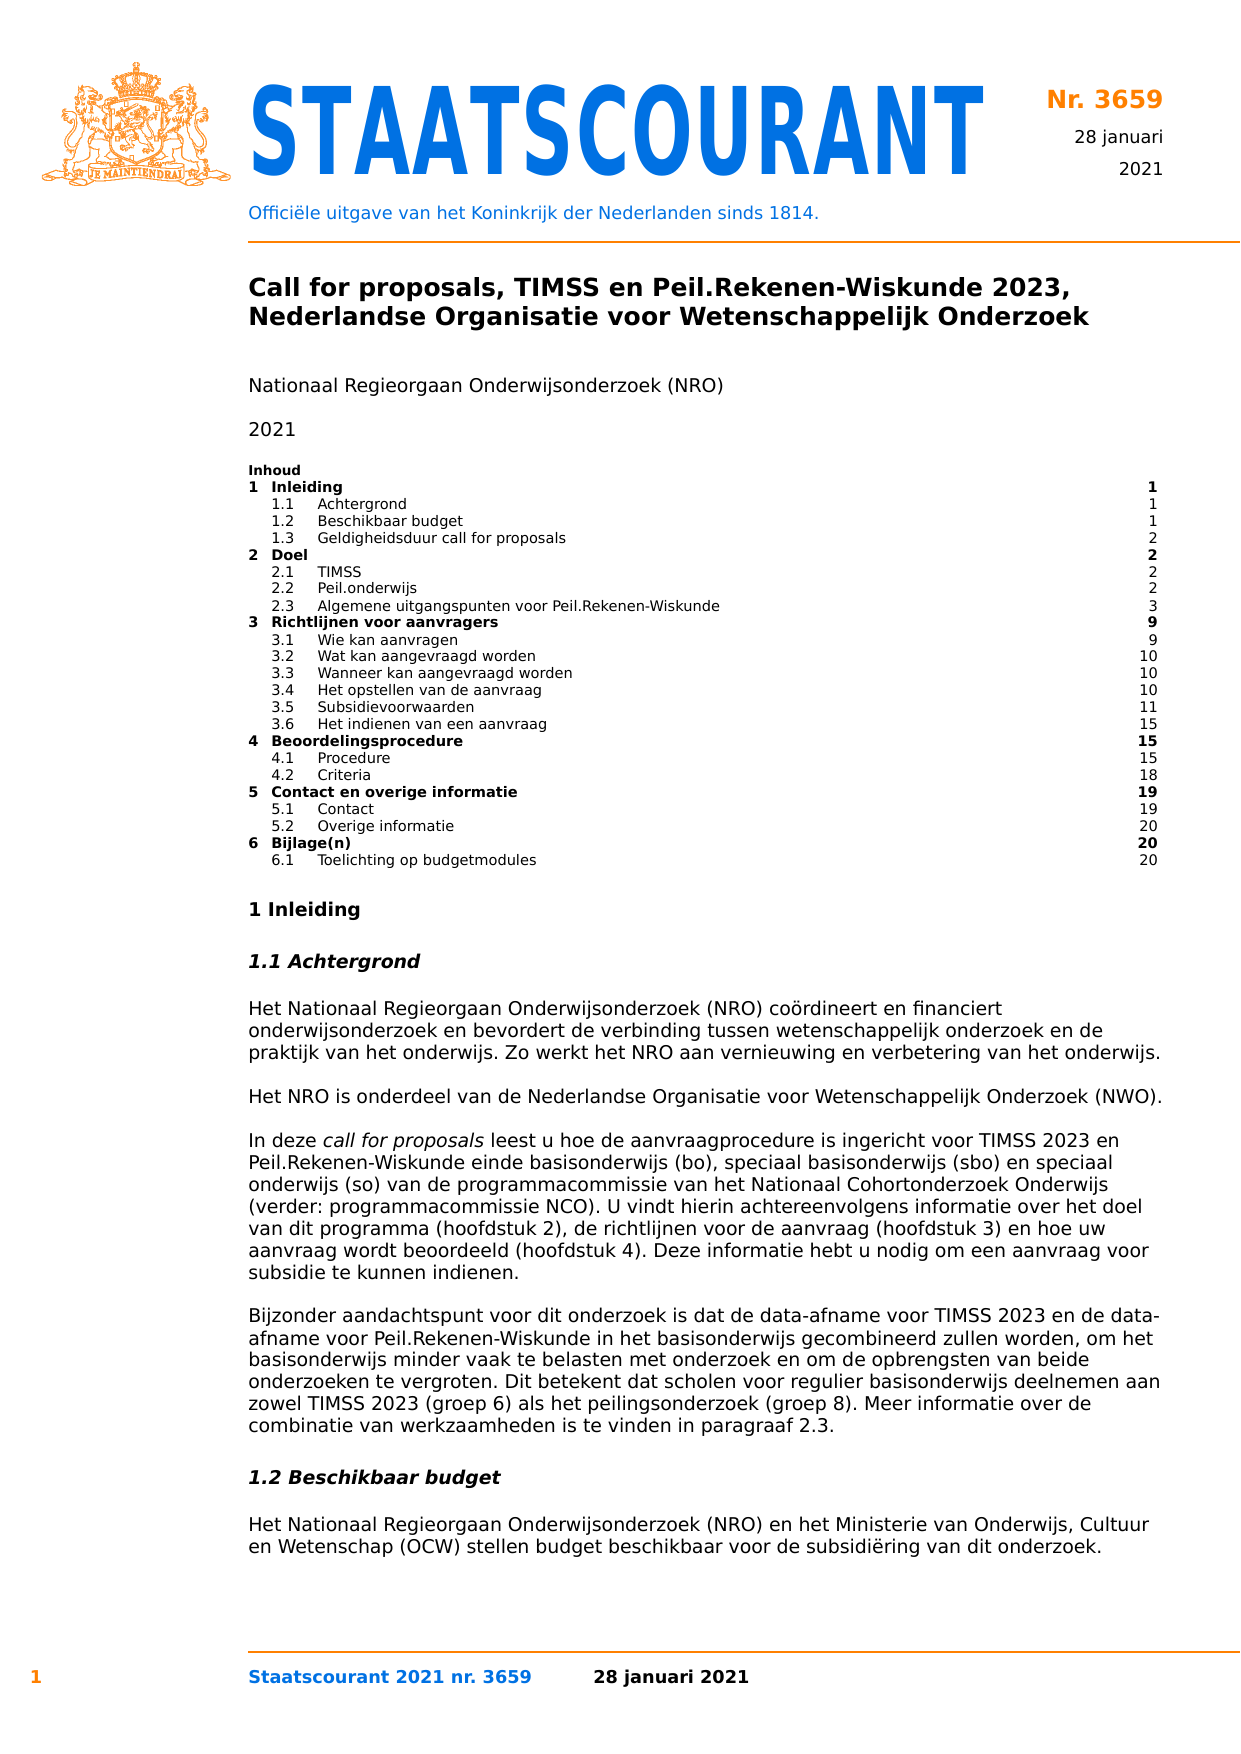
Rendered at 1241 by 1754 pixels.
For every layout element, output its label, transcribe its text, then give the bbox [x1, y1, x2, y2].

table_cell 3.2 [265, 648, 311, 665]
table_cell Beoordelingsprocedure [265, 733, 966, 750]
table_cell Subsidievoorwaarden [311, 699, 966, 716]
table_cell Officiële uitgave van het Koninkrijk der Nederlanden sinds 1814. [248, 203, 1240, 241]
table_cell [248, 648, 265, 665]
table_cell 20 [966, 852, 1163, 869]
table_cell 1.1 [265, 496, 311, 512]
table_cell Algemene uitgangspunten voor Peil.Rekenen-Wiskunde [311, 598, 966, 614]
table_cell 10 [966, 648, 1163, 665]
subtitle Call for proposals, TIMSS en Peil.Rekenen-Wiskunde 2023, Nederlandse Organisatie voor Wetenschappelijk Onderzoek [248, 273, 1163, 331]
table_cell [248, 631, 265, 648]
table_cell Richtlijnen voor aanvragers [265, 614, 966, 631]
table_header Inhoud [248, 463, 1163, 478]
table_cell 2 [966, 564, 1163, 580]
table_cell [248, 818, 265, 835]
table_cell 11 [966, 699, 1163, 716]
table_cell 4.2 [265, 767, 311, 784]
table_cell 3.1 [265, 631, 311, 648]
table_cell Inleiding [265, 479, 966, 496]
table_cell 1 [966, 479, 1163, 496]
table_cell 1 [966, 496, 1163, 512]
table_cell Bijlage(n) [265, 835, 966, 852]
table_header [25, 62, 248, 241]
table_cell 3 [966, 598, 1163, 614]
table_cell Wanneer kan aangevraagd worden [311, 665, 966, 682]
table_cell 2.3 [265, 598, 311, 614]
table_cell 15 [966, 750, 1163, 767]
table_cell [248, 564, 265, 580]
table_cell 28 januari [998, 121, 1240, 153]
table_cell 3.6 [265, 716, 311, 733]
table_cell 15 [966, 733, 1163, 750]
table_cell [248, 801, 265, 818]
table_cell 19 [966, 784, 1163, 801]
table_cell Het opstellen van de aanvraag [311, 682, 966, 699]
table_header STAATSCOURANT [248, 62, 998, 203]
table_cell [248, 496, 265, 512]
table_cell Peil.onderwijs [311, 580, 966, 597]
table_cell 18 [966, 767, 1163, 784]
table_cell 2 [966, 580, 1163, 597]
subtitle 1.2 Beschikbaar budget [248, 1467, 1163, 1489]
table_cell 1.2 [265, 513, 311, 529]
table_cell 15 [966, 716, 1163, 733]
table_cell 5.1 [265, 801, 311, 818]
table_cell [248, 598, 265, 614]
table_cell 2 [966, 546, 1163, 563]
table_cell TIMSS [311, 564, 966, 580]
table_cell 2 [966, 530, 1163, 546]
table_cell Achtergrond [311, 496, 966, 512]
table_cell 20 [966, 818, 1163, 835]
table_cell 5.2 [265, 818, 311, 835]
table_cell Wie kan aanvragen [311, 631, 966, 648]
table_cell 1.3 [265, 530, 311, 546]
table_cell 3 [248, 614, 265, 631]
table_cell Toelichting op budgetmodules [311, 852, 966, 869]
table_cell 19 [966, 801, 1163, 818]
table_header Nr. 3659 [998, 62, 1240, 121]
table_cell Geldigheidsduur call for proposals [311, 530, 966, 546]
text 2021 [248, 419, 1163, 441]
table_cell [248, 665, 265, 682]
table_cell Contact en overige informatie [265, 784, 966, 801]
table_cell Beschikbaar budget [311, 513, 966, 529]
text Het Nationaal Regieorgaan Onderwijsonderzoek (NRO) en het Ministerie van Onderwijs, Cultuur en Wetenschap (OCW) stellen budget beschikbaar voor de subsidiëring van dit onderzoek. [248, 1514, 1163, 1558]
table_cell 3.4 [265, 682, 311, 699]
table_cell 10 [966, 665, 1163, 682]
text Nationaal Regieorgaan Onderwijsonderzoek (NRO) [248, 375, 1163, 397]
table_cell 20 [966, 835, 1163, 852]
table_cell 1 [966, 513, 1163, 529]
table_cell 4 [248, 733, 265, 750]
table_cell [248, 750, 265, 767]
table_cell [248, 767, 265, 784]
table_cell 1 [248, 479, 265, 496]
table_cell [248, 682, 265, 699]
table_cell 9 [966, 631, 1163, 648]
table_cell Criteria [311, 767, 966, 784]
text In deze call for proposals leest u hoe de aanvraagprocedure is ingericht voor TIMSS 2023 en Peil.Rekenen-Wiskunde einde basisonderwijs (bo), speciaal basisonderwijs (sbo) en speciaal onderwijs (so) van de programmacommissie van het Nationaal Cohortonderzoek Onderwijs (verder: programmacommissie NCO). U vindt hierin achtereenvolgens informatie over het doel van dit programma (hoofdstuk 2), de richtlijnen voor de aanvraag (hoofdstuk 3) en hoe uw aanvraag wordt beoordeeld (hoofdstuk 4). Deze informatie hebt u nodig om een aanvraag voor subsidie te kunnen indienen. [248, 1130, 1163, 1283]
table_cell [248, 716, 265, 733]
table_cell [248, 699, 265, 716]
table_cell 5 [248, 784, 265, 801]
table_cell Contact [311, 801, 966, 818]
table_cell 9 [966, 614, 1163, 631]
table_cell 6.1 [265, 852, 311, 869]
table_cell [248, 580, 265, 597]
table_cell Wat kan aangevraagd worden [311, 648, 966, 665]
table_cell 4.1 [265, 750, 311, 767]
subtitle 1 Inleiding [248, 899, 1163, 921]
table_cell [248, 530, 265, 546]
table_cell Het indienen van een aanvraag [311, 716, 966, 733]
picture [41, 62, 231, 186]
table_cell 3.5 [265, 699, 311, 716]
table_cell Procedure [311, 750, 966, 767]
subtitle 1.1 Achtergrond [248, 951, 1163, 973]
table_cell 2 [248, 546, 265, 563]
table_cell [248, 852, 265, 869]
table_cell [248, 513, 265, 529]
table_cell 2021 [998, 153, 1240, 203]
text Bijzonder aandachtspunt voor dit onderzoek is dat de data-afname voor TIMSS 2023 en de data- afname voor Peil.Rekenen-Wiskunde in het basisonderwijs gecombineerd zullen worden, om het basisonderwijs minder vaak te belasten met onderzoek en om de opbrengsten van beide onderzoeken te vergroten. Dit betekent dat scholen voor regulier basisonderwijs deelnemen aan zowel TIMSS 2023 (groep 6) als het peilingsonderzoek (groep 8). Meer informatie over de combinatie van werkzaamheden is te vinden in paragraaf 2.3. [248, 1305, 1163, 1437]
text Het NRO is onderdeel van de Nederlandse Organisatie voor Wetenschappelijk Onderzoek (NWO). [248, 1086, 1163, 1108]
table_cell 3.3 [265, 665, 311, 682]
table_cell Overige informatie [311, 818, 966, 835]
table_cell 2.1 [265, 564, 311, 580]
text Het Nationaal Regieorgaan Onderwijsonderzoek (NRO) coördineert en financiert onderwijsonderzoek en bevordert de verbinding tussen wetenschappelijk onderzoek en de praktijk van het onderwijs. Zo werkt het NRO aan vernieuwing en verbetering van het onderwijs. [248, 998, 1163, 1064]
table_cell 6 [248, 835, 265, 852]
table_cell 2.2 [265, 580, 311, 597]
table_cell Doel [265, 546, 966, 563]
table_cell 10 [966, 682, 1163, 699]
